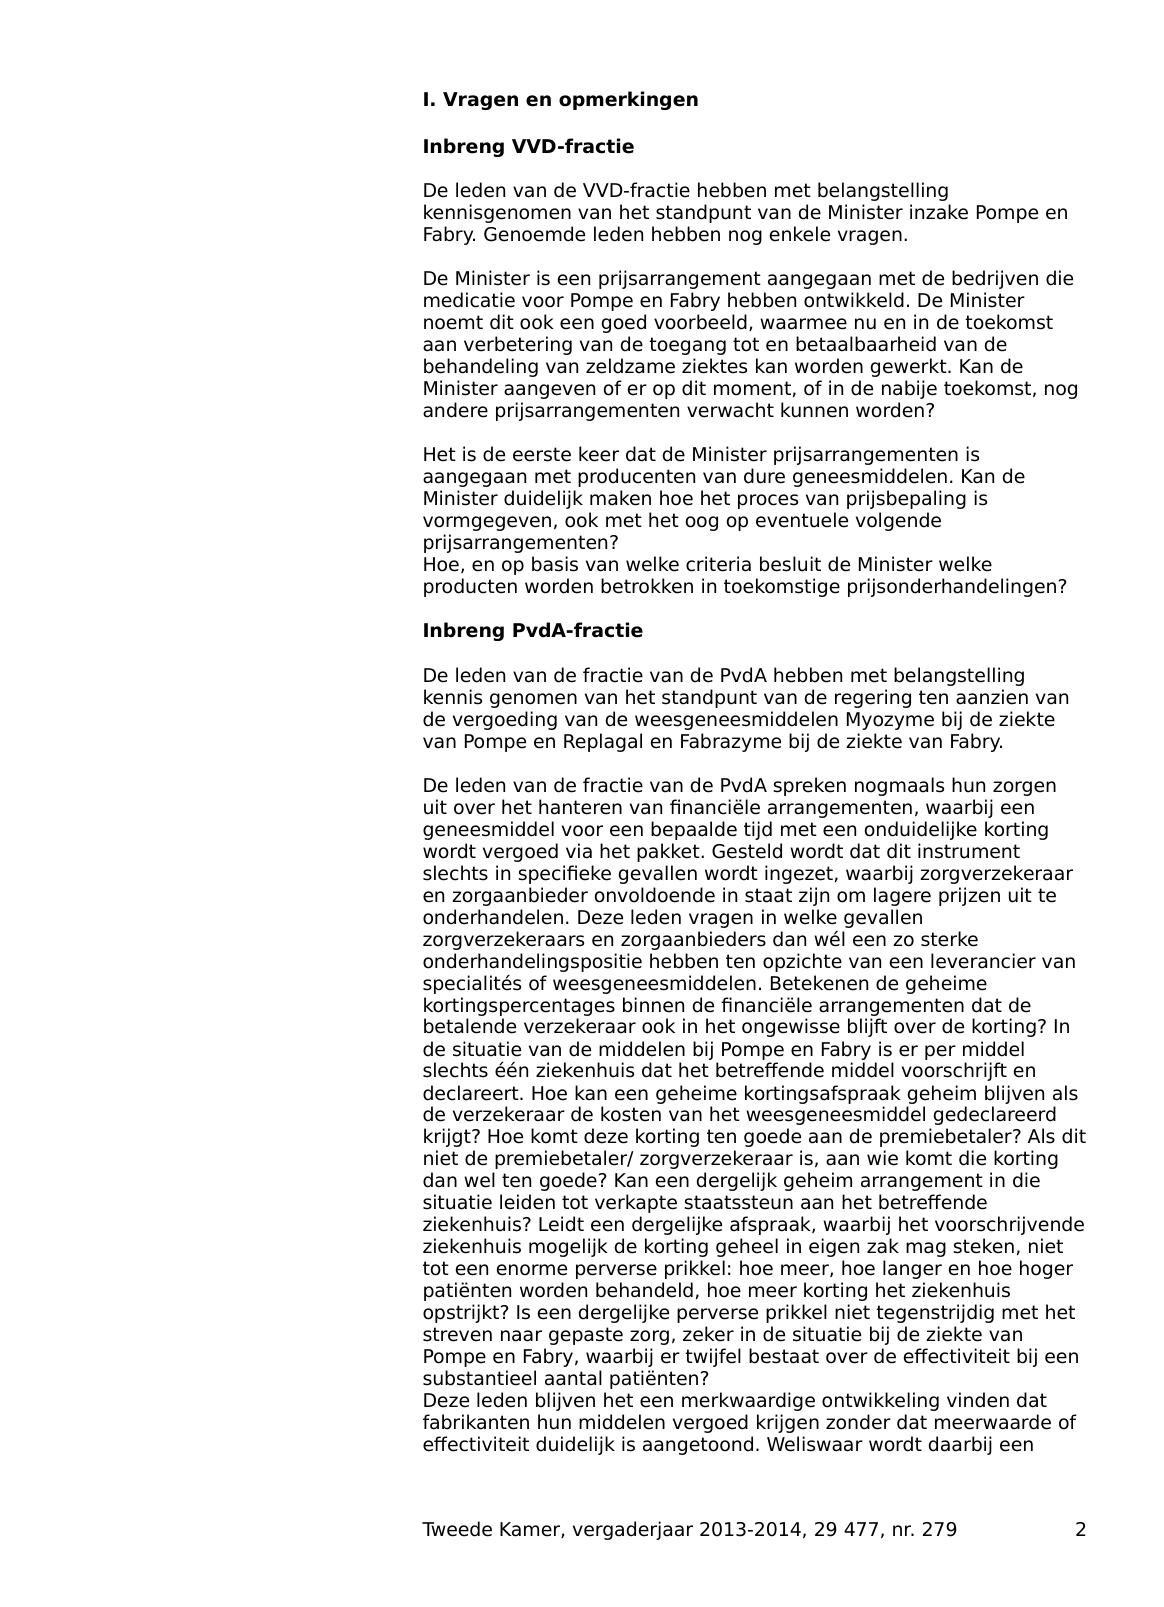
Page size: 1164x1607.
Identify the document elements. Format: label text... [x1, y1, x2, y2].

text Het is de eerste keer dat de Minister prijsarrangementen is aangegaan met producenten van dure geneesmiddelen. Kan de Minister duidelijk maken hoe het proces van prijsbepaling is vormgegeven, ook met het oog op eventuele volgende prijsarrangementen? [422, 444, 1087, 554]
subtitle Inbreng VVD-fractie [422, 136, 1087, 158]
text De Minister is een prijsarrangement aangegaan met de bedrijven die medicatie voor Pompe en Fabry hebben ontwikkeld. De Minister noemt dit ook een goed voorbeeld, waarmee nu en in de toekomst aan verbetering van de toegang tot en betaalbaarheid van de behandeling van zeldzame ziektes kan worden gewerkt. Kan de Minister aangeven of er op dit moment, of in de nabije toekomst, nog andere prijsarrangementen verwacht kunnen worden? [422, 268, 1087, 422]
text De leden van de fractie van de PvdA hebben met belangstelling kennis genomen van het standpunt van de regering ten aanzien van de vergoeding van de weesgeneesmiddelen Myozyme bij de ziekte van Pompe en Replagal en Fabrazyme bij de ziekte van Fabry. [422, 664, 1087, 752]
subtitle Inbreng PvdA-fractie [422, 620, 1087, 642]
text De leden van de fractie van de PvdA spreken nogmaals hun zorgen uit over het hanteren van financiële arrangementen, waarbij een geneesmiddel voor een bepaalde tijd met een onduidelijke korting wordt vergoed via het pakket. Gesteld wordt dat dit instrument slechts in specifieke gevallen wordt ingezet, waarbij zorgverzekeraar en zorgaanbieder onvoldoende in staat zijn om lagere prijzen uit te onderhandelen. Deze leden vragen in welke gevallen zorgverzekeraars en zorgaanbieders dan wél een zo sterke onderhandelingspositie hebben ten opzichte van een leverancier van specialités of weesgeneesmiddelen. Betekenen de geheime kortingspercentages binnen de financiële arrangementen dat de betalende verzekeraar ook in het ongewisse blijft over de korting? In de situatie van de middelen bij Pompe en Fabry is er per middel slechts één ziekenhuis dat het betreffende middel voorschrijft en declareert. Hoe kan een geheime kortingsafspraak geheim blijven als de verzekeraar de kosten van het weesgeneesmiddel gedeclareerd krijgt? Hoe komt deze korting ten goede aan de premiebetaler? Als dit niet de premiebetaler/ zorgverzekeraar is, aan wie komt die korting dan wel ten goede? Kan een dergelijk geheim arrangement in die situatie leiden tot verkapte staatssteun aan het betreffende ziekenhuis? Leidt een dergelijke afspraak, waarbij het voorschrijvende ziekenhuis mogelijk de korting geheel in eigen zak mag steken, niet tot een enorme perverse prikkel: hoe meer, hoe langer en hoe hoger patiënten worden behandeld, hoe meer korting het ziekenhuis opstrijkt? Is een dergelijke perverse prikkel niet tegenstrijdig met het streven naar gepaste zorg, zeker in de situatie bij de ziekte van Pompe en Fabry, waarbij er twijfel bestaat over de effectiviteit bij een substantieel aantal patiënten? [422, 775, 1087, 1390]
text Deze leden blijven het een merkwaardige ontwikkeling vinden dat fabrikanten hun middelen vergoed krijgen zonder dat meerwaarde of effectiviteit duidelijk is aangetoond. Weliswaar wordt daarbij een [422, 1390, 1087, 1456]
text Hoe, en op basis van welke criteria besluit de Minister welke producten worden betrokken in toekomstige prijsonderhandelingen? [422, 554, 1087, 598]
subtitle I. Vragen en opmerkingen [422, 89, 1087, 111]
text De leden van de VVD-fractie hebben met belangstelling kennisgenomen van het standpunt van de Minister inzake Pompe en Fabry. Genoemde leden hebben nog enkele vragen. [422, 180, 1087, 246]
